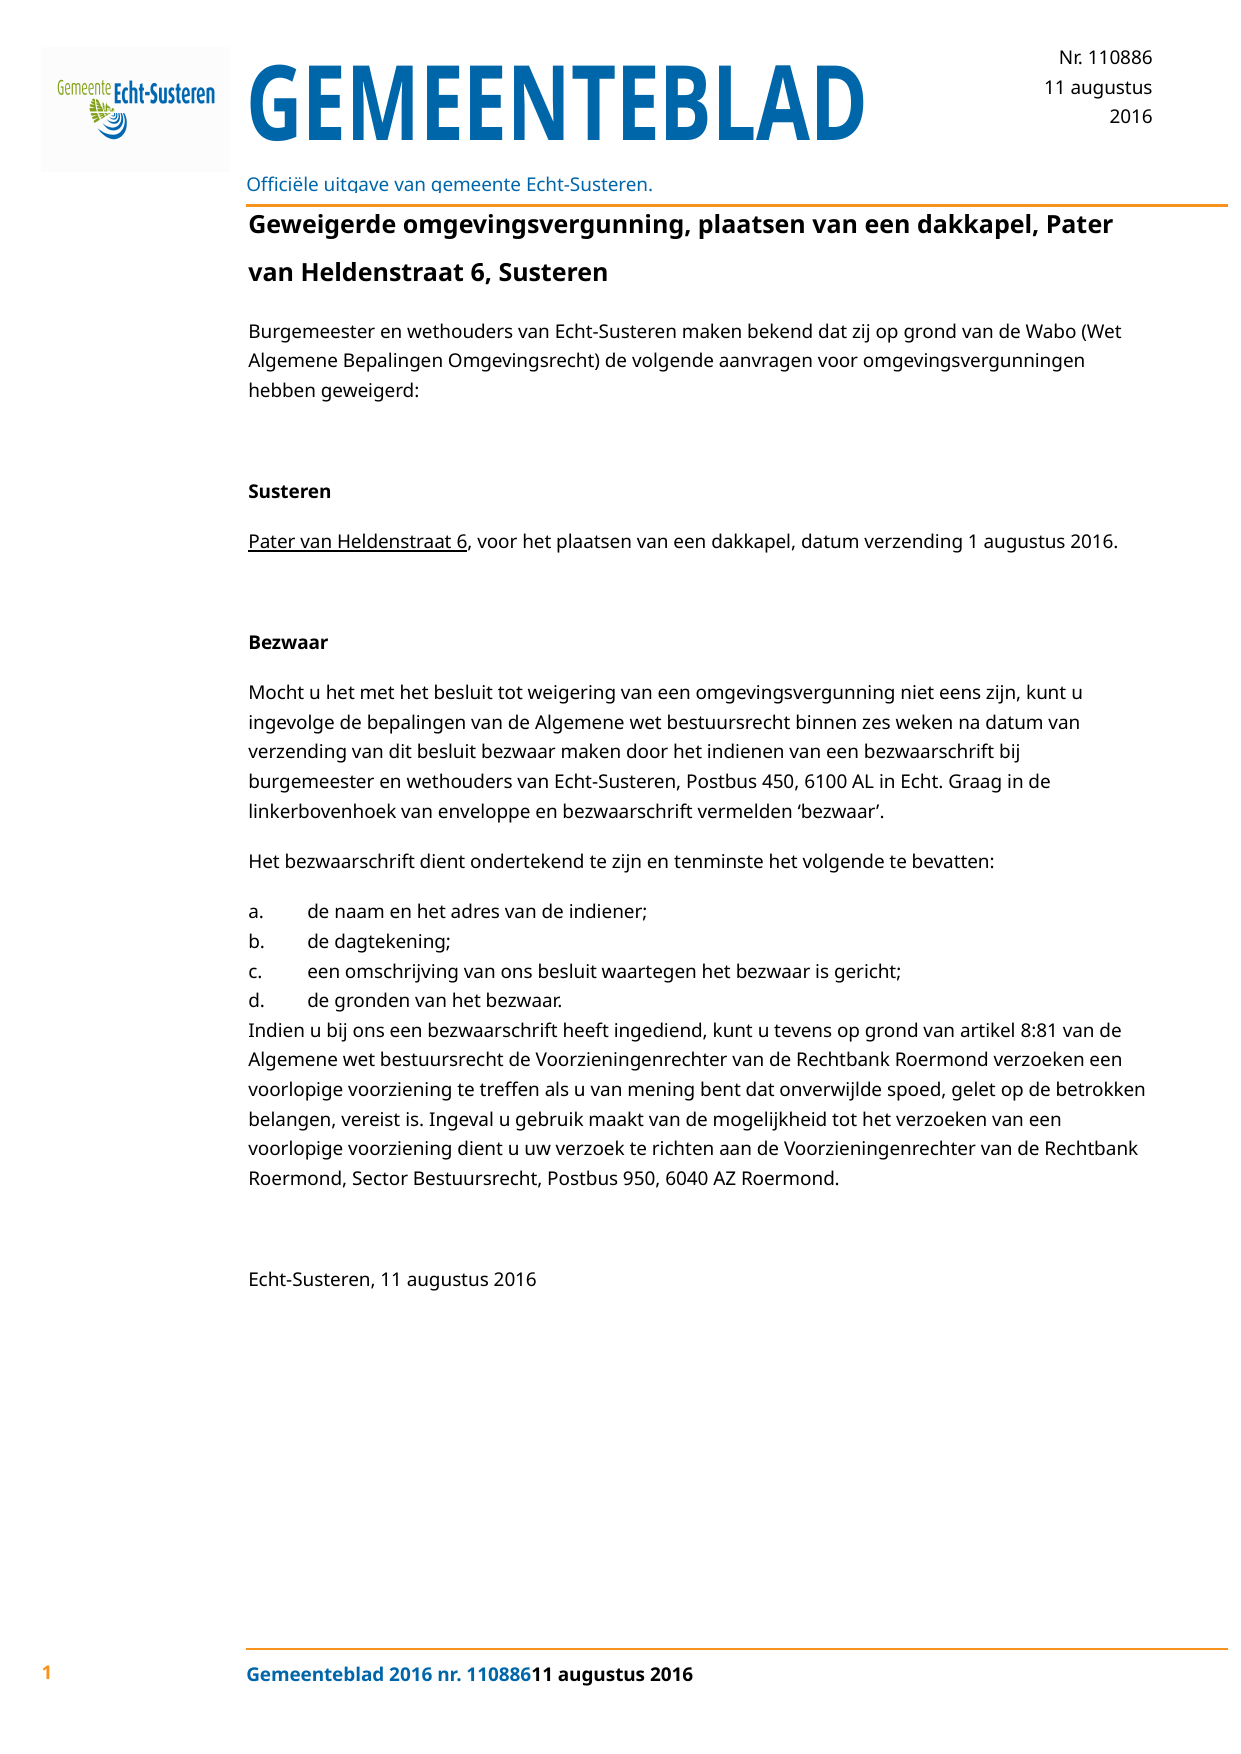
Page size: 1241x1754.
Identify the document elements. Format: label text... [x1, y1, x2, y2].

list de naam en het adres van de indiener; [248, 899, 1152, 924]
text Bezwaar [248, 629, 1152, 655]
text Susteren [248, 478, 1152, 504]
text Burgemeester en wethouders van Echt-Susteren maken bekend dat zij op grond van de Wabo (Wet Algemene Bepalingen Omgevingsrecht) de volgende aanvragen voor omgevingsvergunningen hebben geweigerd: [248, 318, 1152, 403]
picture [41, 47, 231, 172]
text Pater van Heldenstraat 6, voor het plaatsen van een dakkapel, datum verzending 1 augustus 2016. [248, 528, 1152, 554]
text Mocht u het met het besluit tot weigering van een omgevingsvergunning niet eens zijn, kunt u ingevolge de bepalingen van de Algemene wet bestuursrecht binnen zes weken na datum van verzending van dit besluit bezwaar maken door het indienen van een bezwaarschrift bij burgemeester en wethouders van Echt-Susteren, Postbus 450, 6100 AL in Echt. Graag in de linkerbovenhoek van enveloppe en bezwaarschrift vermelden ‘bezwaar’. [248, 679, 1152, 824]
text Geweigerde omgevingsvergunning, plaatsen van een dakkapel, Pater van Heldenstraat 6, Susteren [248, 207, 1152, 288]
list de dagtekening; [248, 928, 1152, 954]
text Het bezwaarschrift dient ondertekend te zijn en tenminste het volgende te bevatten: [248, 848, 1152, 874]
text Echt-Susteren, 11 augustus 2016 [248, 1266, 1152, 1292]
list de gronden van het bezwaar. [248, 987, 1152, 1013]
list een omschrijving van ons besluit waartegen het bezwaar is gericht; [248, 958, 1152, 984]
text Indien u bij ons een bezwaarschrift heeft ingediend, kunt u tevens op grond van artikel 8:81 van de Algemene wet bestuursrecht de Voorzieningenrechter van de Rechtbank Roermond verzoeken een voorlopige voorziening te treffen als u van mening bent dat onverwijlde spoed, gelet op de betrokken belangen, vereist is. Ingeval u gebruik maakt van de mogelijkheid tot het verzoeken van een voorlopige voorziening dient u uw verzoek te richten aan de Voorzieningenrechter van de Rechtbank Roermond, Sector Bestuursrecht, Postbus 950, 6040 AZ Roermond. [248, 1017, 1152, 1191]
